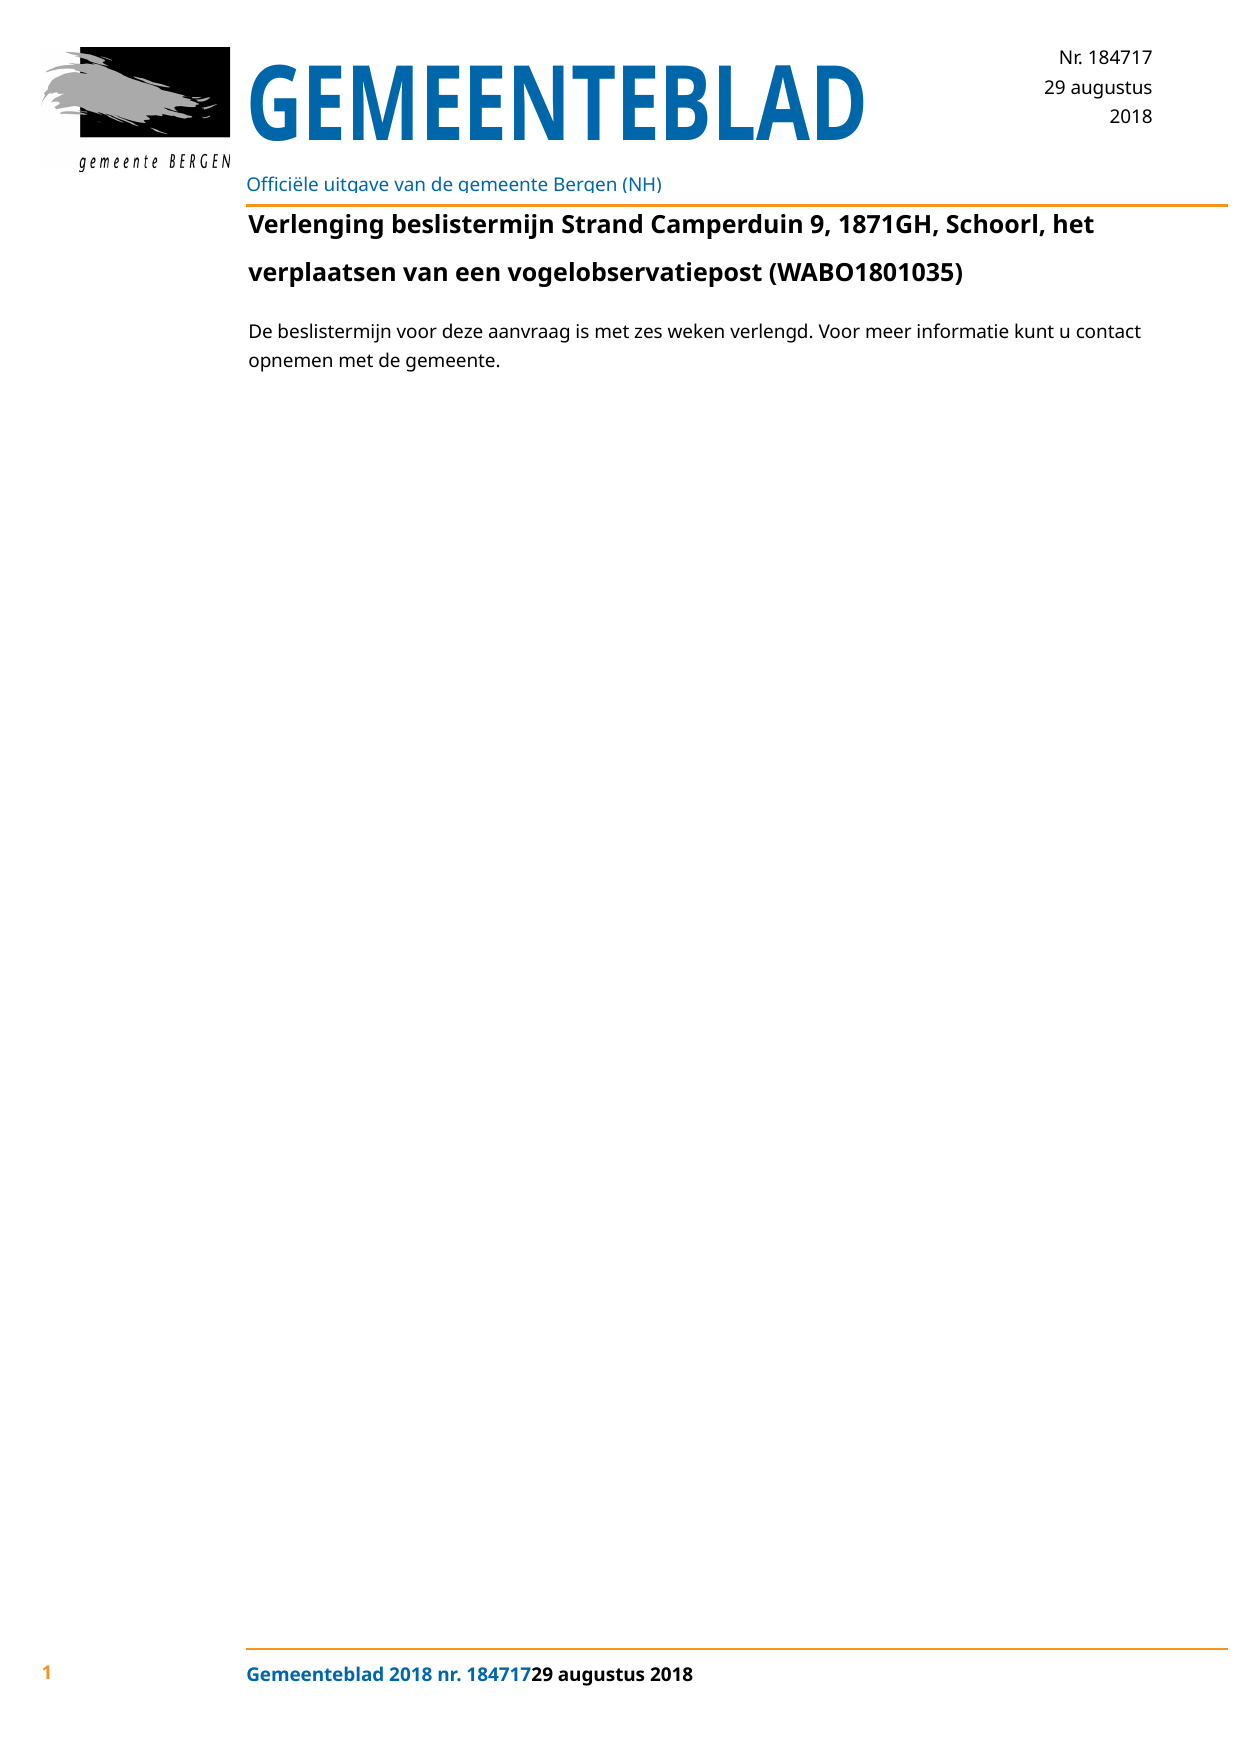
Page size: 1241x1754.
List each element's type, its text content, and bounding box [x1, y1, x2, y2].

picture [41, 47, 231, 172]
text Verlenging beslistermijn Strand Camperduin 9, 1871GH, Schoorl, het verplaatsen van een vogelobservatiepost (WABO1801035) [248, 207, 1152, 288]
text De beslistermijn voor deze aanvraag is met zes weken verlengd. Voor meer informatie kunt u contact opnemen met de gemeente. [248, 318, 1152, 373]
